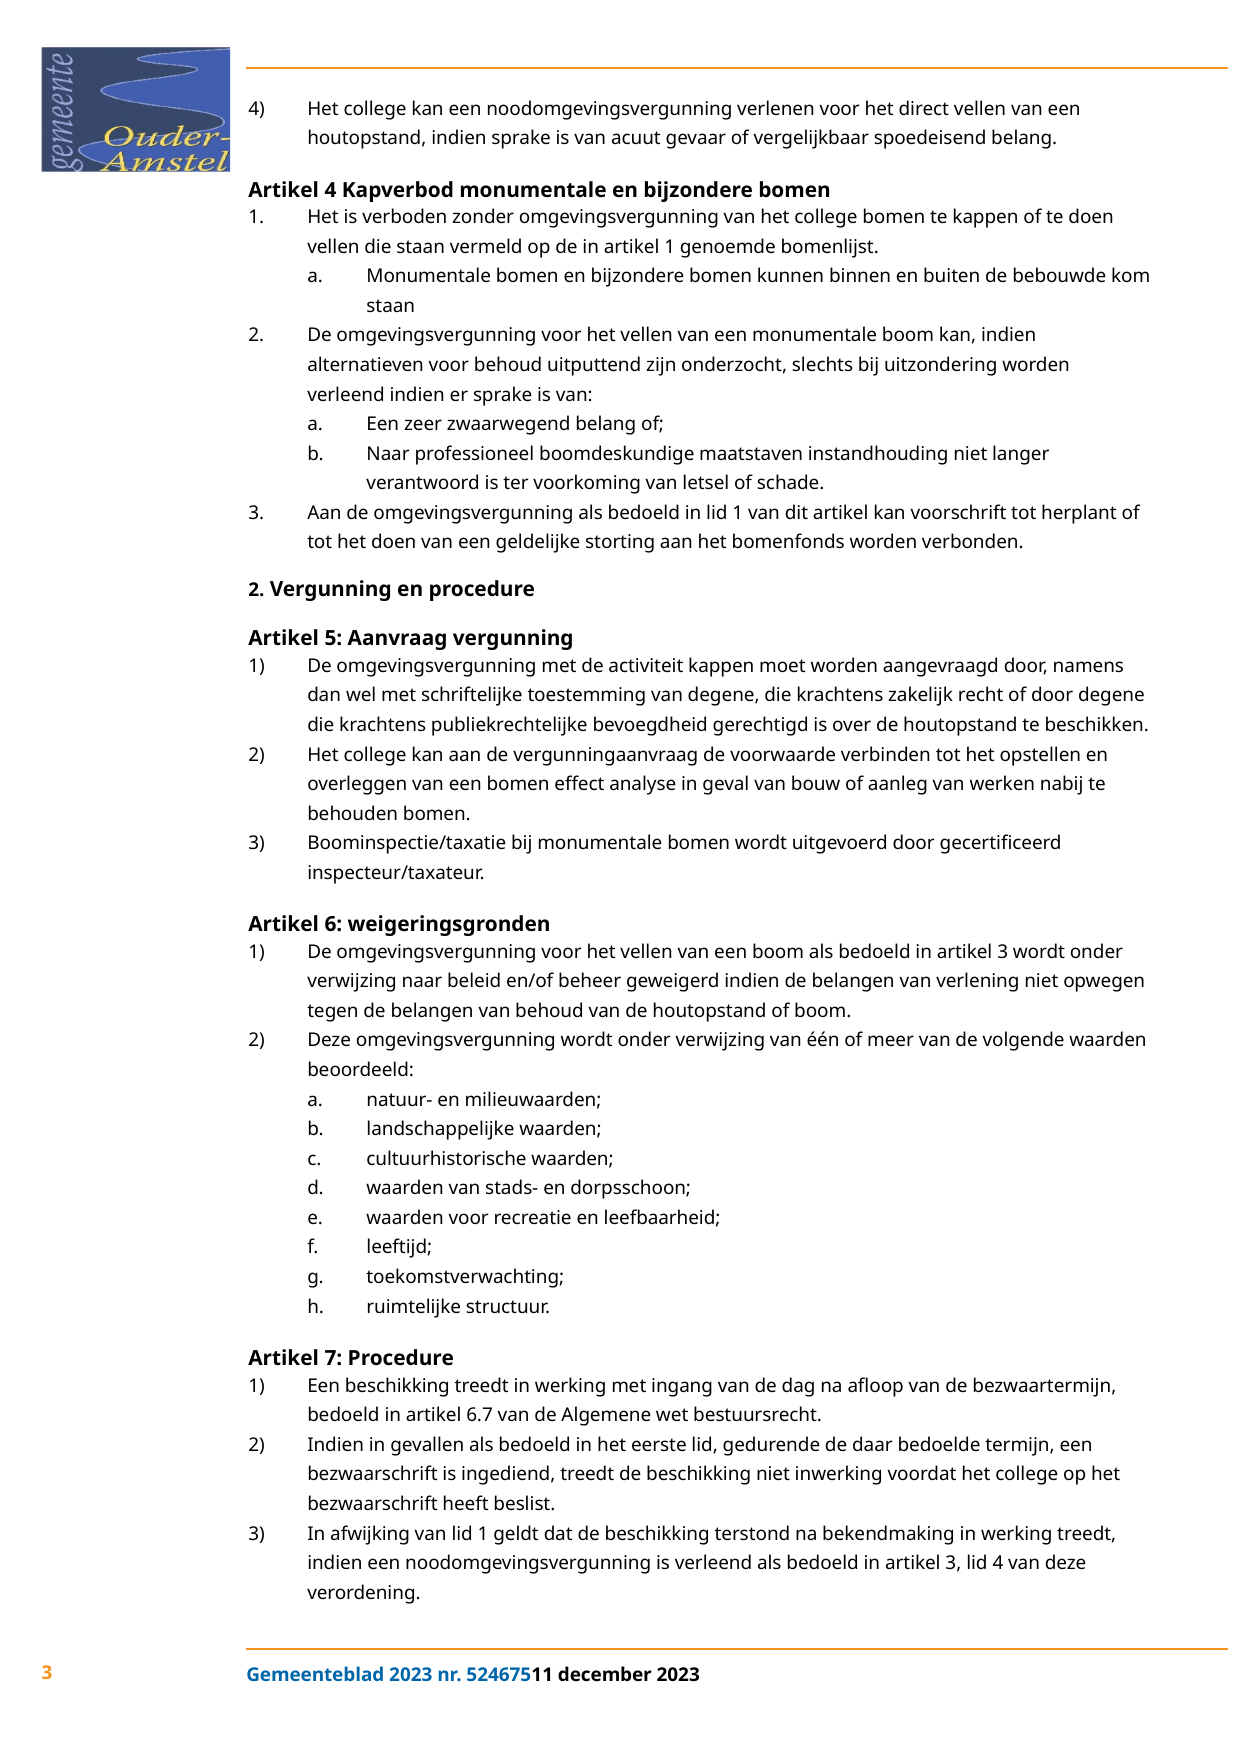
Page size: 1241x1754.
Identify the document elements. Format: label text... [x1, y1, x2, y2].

list Aan de omgevingsvergunning als bedoeld in lid 1 van dit artikel kan voorschrift tot herplant of tot het doen van een geldelijke storting aan het bomenfonds worden verbonden. [248, 499, 1152, 554]
picture [41, 47, 231, 172]
list ruimtelijke structuur. [307, 1293, 1152, 1319]
list Het is verboden zonder omgevingsvergunning van het college bomen te kappen of te doen vellen die staan vermeld op de in artikel 1 genoemde bomenlijst. [248, 203, 1152, 258]
list Een zeer zwaarwegend belang of; [307, 410, 1152, 436]
list landschappelijke waarden; [307, 1115, 1152, 1141]
text 2. Vergunning en procedure [248, 574, 1152, 603]
list Het college kan een noodomgevingsvergunning verlenen voor het direct vellen van een houtopstand, indien sprake is van acuut gevaar of vergelijkbaar spoedeisend belang. [248, 95, 1152, 150]
list De omgevingsvergunning voor het vellen van een monumentale boom kan, indien alternatieven voor behoud uitputtend zijn onderzocht, slechts bij uitzondering worden verleend indien er sprake is van: [248, 322, 1152, 406]
list In afwijking van lid 1 geldt dat de beschikking terstond na bekendmaking in werking treedt, indien een noodomgevingsvergunning is verleend als bedoeld in artikel 3, lid 4 van deze verordening. [248, 1520, 1152, 1604]
list De omgevingsvergunning met de activiteit kappen moet worden aangevraagd door, namens dan wel met schriftelijke toestemming van degene, die krachtens zakelijk recht of door degene die krachtens publiekrechtelijke bevoegdheid gerechtigd is over de houtopstand te beschikken. [248, 652, 1152, 737]
list cultuurhistorische waarden; [307, 1145, 1152, 1171]
list waarden voor recreatie en leefbaarheid; [307, 1204, 1152, 1230]
list Het college kan aan de vergunningaanvraag de voorwaarde verbinden tot het opstellen en overleggen van een bomen effect analyse in geval van bouw of aanleg van werken nabij te behouden bomen. [248, 741, 1152, 826]
list toekomstverwachting; [307, 1263, 1152, 1289]
list Indien in gevallen als bedoeld in het eerste lid, gedurende de daar bedoelde termijn, een bezwaarschrift is ingediend, treedt de beschikking niet inwerking voordat het college op het bezwaarschrift heeft beslist. [248, 1431, 1152, 1516]
list Monumentale bomen en bijzondere bomen kunnen binnen en buiten de bebouwde kom staan [307, 262, 1152, 318]
text Artikel 5: Aanvraag vergunning [248, 623, 1152, 652]
text Artikel 6: weigeringsgronden [248, 909, 1152, 938]
text Artikel 4 Kapverbod monumentale en bijzondere bomen [248, 175, 1152, 203]
list leeftijd; [307, 1234, 1152, 1259]
list Deze omgevingsvergunning wordt onder verwijzing van één of meer van de volgende waarden beoordeeld: [248, 1027, 1152, 1082]
list Een beschikking treedt in werking met ingang van de dag na afloop van de bezwaartermijn, bedoeld in artikel 6.7 van de Algemene wet bestuursrecht. [248, 1372, 1152, 1427]
list waarden van stads- en dorpsschoon; [307, 1174, 1152, 1200]
list De omgevingsvergunning voor het vellen van een boom als bedoeld in artikel 3 wordt onder verwijzing naar beleid en/of beheer geweigerd indien de belangen van verlening niet opwegen tegen de belangen van behoud van de houtopstand of boom. [248, 938, 1152, 1023]
text Artikel 7: Procedure [248, 1343, 1152, 1372]
list natuur- en milieuwaarden; [307, 1086, 1152, 1112]
list Boominspectie/taxatie bij monumentale bomen wordt uitgevoerd door gecertificeerd inspecteur/taxateur. [248, 829, 1152, 885]
list Naar professioneel boomdeskundige maatstaven instandhouding niet langer verantwoord is ter voorkoming van letsel of schade. [307, 440, 1152, 495]
